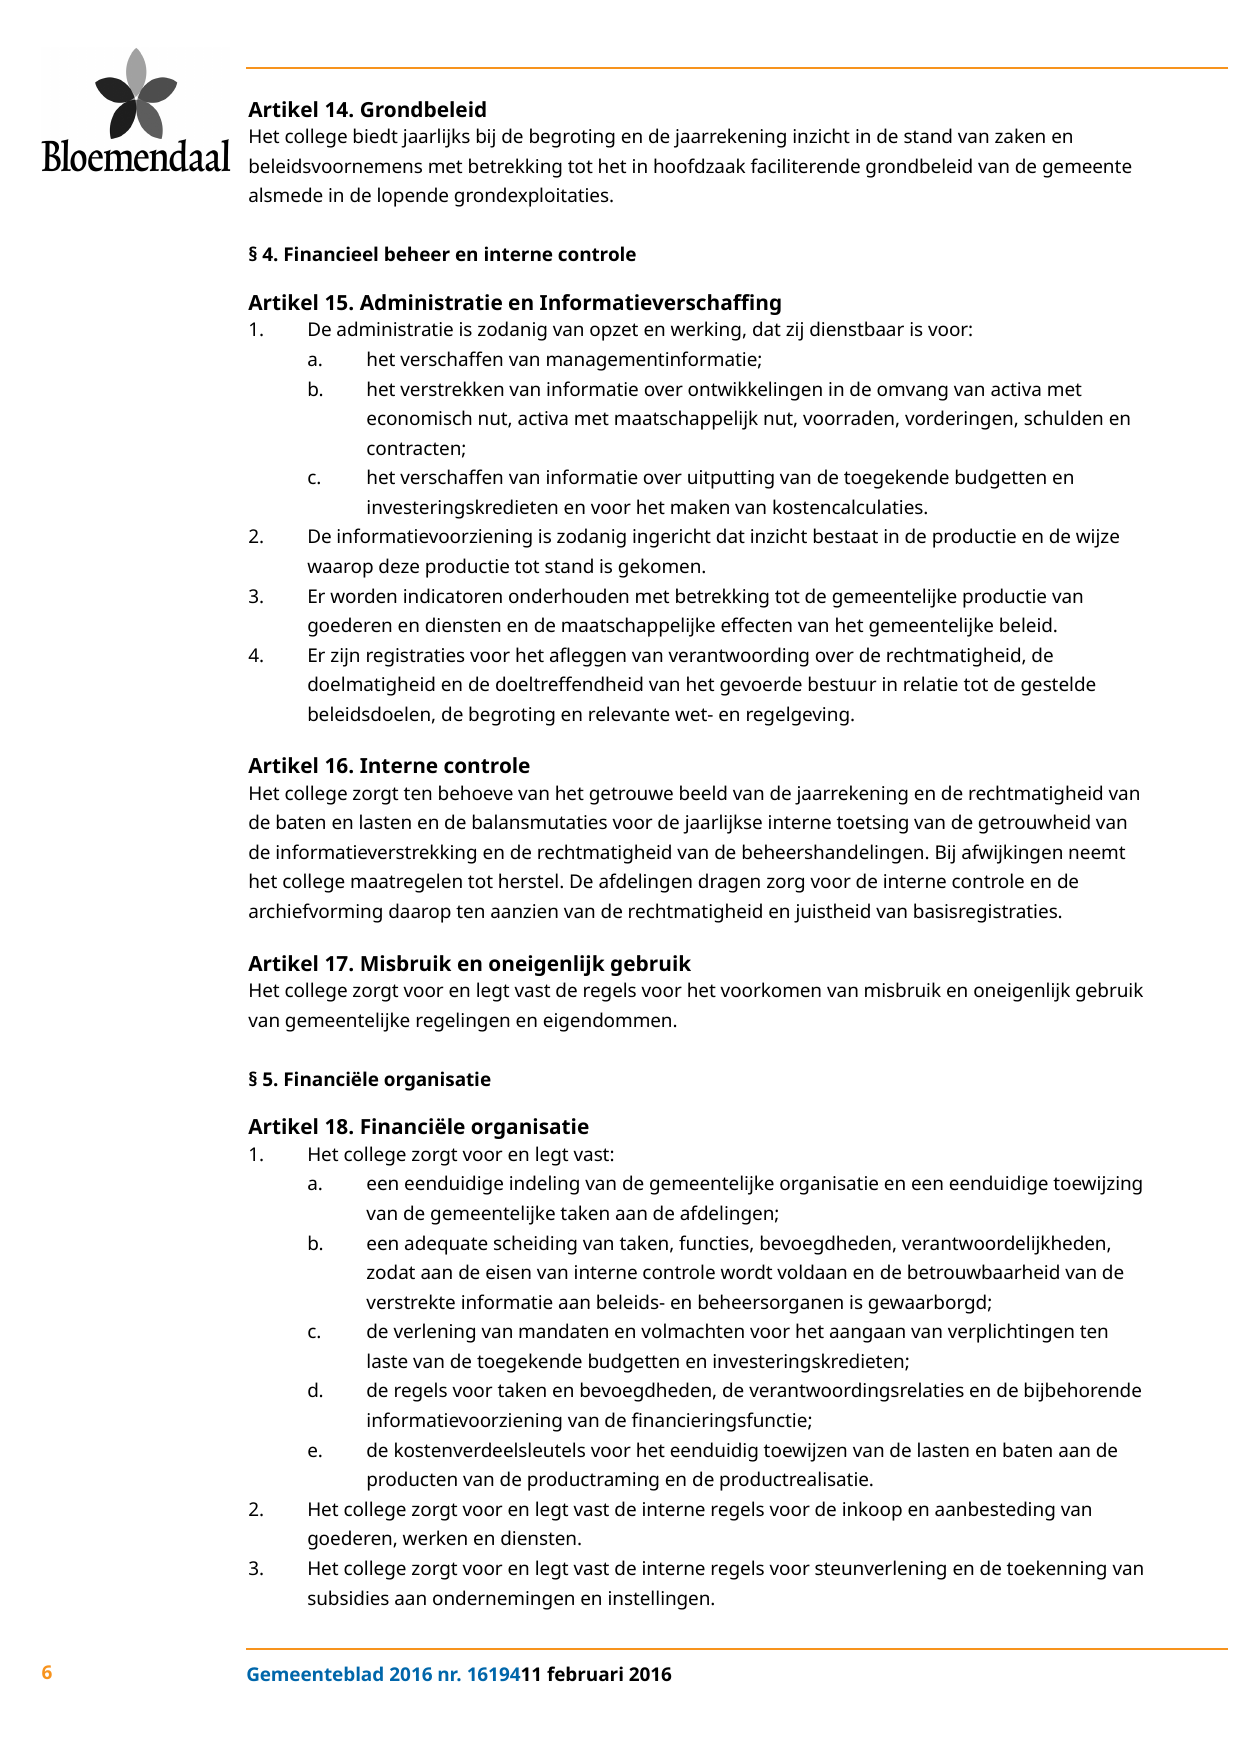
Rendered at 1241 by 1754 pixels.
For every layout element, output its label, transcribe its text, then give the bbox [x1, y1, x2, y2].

list De administratie is zodanig van opzet en werking, dat zij dienstbaar is voor: [248, 317, 1152, 342]
text Artikel 18. Financiële organisatie [248, 1112, 1152, 1141]
list Het college zorgt voor en legt vast de interne regels voor steunverlening en de toekenning van subsidies aan ondernemingen en instellingen. [248, 1555, 1152, 1610]
list het verschaffen van informatie over uitputting van de toegekende budgetten en investeringskredieten en voor het maken van kostencalculaties. [307, 464, 1152, 520]
list De informatievoorziening is zodanig ingericht dat inzicht bestaat in de productie en de wijze waarop deze productie tot stand is gekomen. [248, 524, 1152, 579]
text Artikel 17. Misbruik en oneigenlijk gebruik [248, 949, 1152, 977]
text Het college biedt jaarlijks bij de begroting en de jaarrekening inzicht in de stand van zaken en beleidsvoornemens met betrekking tot het in hoofdzaak faciliterende grondbeleid van de gemeente alsmede in de lopende grondexploitaties. [248, 123, 1152, 208]
list het verschaffen van managementinformatie; [307, 346, 1152, 372]
list Het college zorgt voor en legt vast: [248, 1141, 1152, 1167]
text Artikel 14. Grondbeleid [248, 95, 1152, 123]
picture [41, 47, 231, 172]
text Het college zorgt ten behoeve van het getrouwe beeld van de jaarrekening en de rechtmatigheid van de baten en lasten en de balansmutaties voor de jaarlijkse interne toetsing van de getrouwheid van de informatieverstrekking en de rechtmatigheid van de beheershandelingen. Bij afwijkingen neemt het college maatregelen tot herstel. De afdelingen dragen zorg voor de interne controle en de archiefvorming daarop ten aanzien van de rechtmatigheid en juistheid van basisregistraties. [248, 780, 1152, 924]
text Artikel 15. Administratie en Informatieverschaffing [248, 288, 1152, 317]
text Het college zorgt voor en legt vast de regels voor het voorkomen van misbruik en oneigenlijk gebruik van gemeentelijke regelingen en eigendommen. [248, 977, 1152, 1032]
list een eenduidige indeling van de gemeentelijke organisatie en een eenduidige toewijzing van de gemeentelijke taken aan de afdelingen; [307, 1171, 1152, 1226]
text § 5. Financiële organisatie [248, 1066, 1152, 1092]
text § 4. Financieel beheer en interne controle [248, 242, 1152, 267]
list Er worden indicatoren onderhouden met betrekking tot de gemeentelijke productie van goederen en diensten en de maatschappelijke effecten van het gemeentelijke beleid. [248, 583, 1152, 638]
list het verstrekken van informatie over ontwikkelingen in de omvang van activa met economisch nut, activa met maatschappelijk nut, voorraden, vorderingen, schulden en contracten; [307, 376, 1152, 461]
list een adequate scheiding van taken, functies, bevoegdheden, verantwoordelijkheden, zodat aan de eisen van interne controle wordt voldaan en de betrouwbaarheid van de verstrekte informatie aan beleids- en beheersorganen is gewaarborgd; [307, 1230, 1152, 1314]
list Er zijn registraties voor het afleggen van verantwoording over de rechtmatigheid, de doelmatigheid en de doeltreffendheid van het gevoerde bestuur in relatie tot de gestelde beleidsdoelen, de begroting en relevante wet- en regelgeving. [248, 642, 1152, 727]
list de regels voor taken en bevoegdheden, de verantwoordingsrelaties en de bijbehorende informatievoorziening van de financieringsfunctie; [307, 1378, 1152, 1433]
list de verlening van mandaten en volmachten voor het aangaan van verplichtingen ten laste van de toegekende budgetten en investeringskredieten; [307, 1318, 1152, 1374]
list de kostenverdeelsleutels voor het eenduidig toewijzen van de lasten en baten aan de producten van de productraming en de productrealisatie. [307, 1437, 1152, 1492]
list Het college zorgt voor en legt vast de interne regels voor de inkoop en aanbesteding van goederen, werken en diensten. [248, 1496, 1152, 1551]
text Artikel 16. Interne controle [248, 752, 1152, 780]
